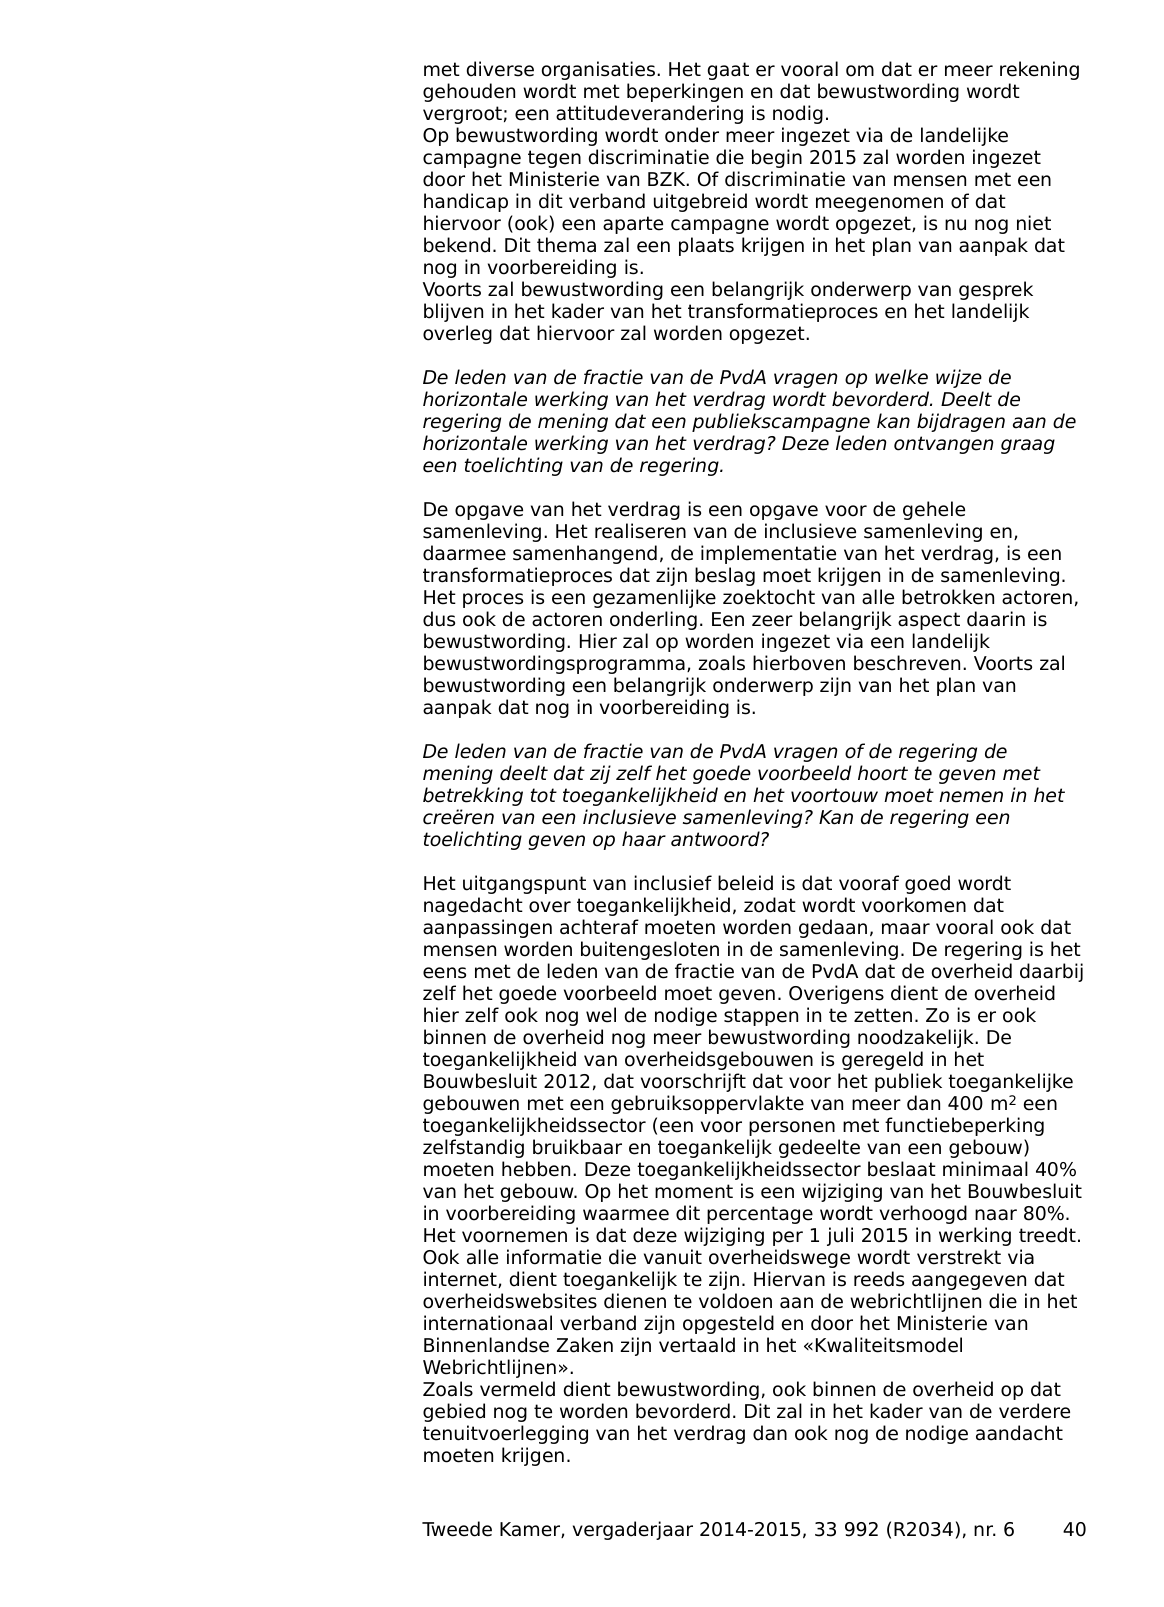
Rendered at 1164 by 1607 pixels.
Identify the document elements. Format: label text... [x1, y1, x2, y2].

text Voorts zal bewustwording een belangrijk onderwerp van gesprek blijven in het kader van het transformatieproces en het landelijk overleg dat hiervoor zal worden opgezet. [422, 279, 1087, 345]
text De leden van de fractie van de PvdA vragen op welke wijze de horizontale werking van het verdrag wordt bevorderd. Deelt de regering de mening dat een publiekscampagne kan bijdragen aan de horizontale werking van het verdrag? Deze leden ontvangen graag een toelichting van de regering. [422, 367, 1087, 477]
text De opgave van het verdrag is een opgave voor de gehele samenleving. Het realiseren van de inclusieve samenleving en, daarmee samenhangend, de implementatie van het verdrag, is een transformatieproces dat zijn beslag moet krijgen in de samenleving. Het proces is een gezamenlijke zoektocht van alle betrokken actoren, dus ook de actoren onderling. Een zeer belangrijk aspect daarin is bewustwording. Hier zal op worden ingezet via een landelijk bewustwordingsprogramma, zoals hierboven beschreven. Voorts zal bewustwording een belangrijk onderwerp zijn van het plan van aanpak dat nog in voorbereiding is. [422, 499, 1087, 719]
text De leden van de fractie van de PvdA vragen of de regering de mening deelt dat zij zelf het goede voorbeeld hoort te geven met betrekking tot toegankelijkheid en het voortouw moet nemen in het creëren van een inclusieve samenleving? Kan de regering een toelichting geven op haar antwoord? [422, 741, 1087, 851]
text met diverse organisaties. Het gaat er vooral om dat er meer rekening gehouden wordt met beperkingen en dat bewustwording wordt vergroot; een attitudeverandering is nodig. [422, 59, 1087, 125]
text Op bewustwording wordt onder meer ingezet via de landelijke campagne tegen discriminatie die begin 2015 zal worden ingezet door het Ministerie van BZK. Of discriminatie van mensen met een handicap in dit verband uitgebreid wordt meegenomen of dat hiervoor (ook) een aparte campagne wordt opgezet, is nu nog niet bekend. Dit thema zal een plaats krijgen in het plan van aanpak dat nog in voorbereiding is. [422, 125, 1087, 279]
text Zoals vermeld dient bewustwording, ook binnen de overheid op dat gebied nog te worden bevorderd. Dit zal in het kader van de verdere tenuitvoerlegging van het verdrag dan ook nog de nodige aandacht moeten krijgen. [422, 1379, 1087, 1467]
text Het uitgangspunt van inclusief beleid is dat vooraf goed wordt nagedacht over toegankelijkheid, zodat wordt voorkomen dat aanpassingen achteraf moeten worden gedaan, maar vooral ook dat mensen worden buitengesloten in de samenleving. De regering is het eens met de leden van de fractie van de PvdA dat de overheid daarbij zelf het goede voorbeeld moet geven. Overigens dient de overheid hier zelf ook nog wel de nodige stappen in te zetten. Zo is er ook binnen de overheid nog meer bewustwording noodzakelijk. De toegankelijkheid van overheidsgebouwen is geregeld in het Bouwbesluit 2012, dat voorschrijft dat voor het publiek toegankelijke gebouwen met een gebruiksoppervlakte van meer dan 400 m2 een toegankelijkheidssector (een voor personen met functiebeperking zelfstandig bruikbaar en toegankelijk gedeelte van een gebouw) moeten hebben. Deze toegankelijkheidssector beslaat minimaal 40% van het gebouw. Op het moment is een wijziging van het Bouwbesluit in voorbereiding waarmee dit percentage wordt verhoogd naar 80%. Het voornemen is dat deze wijziging per 1 juli 2015 in werking treedt. Ook alle informatie die vanuit overheidswege wordt verstrekt via internet, dient toegankelijk te zijn. Hiervan is reeds aangegeven dat overheidswebsites dienen te voldoen aan de webrichtlijnen die in het internationaal verband zijn opgesteld en door het Ministerie van Binnenlandse Zaken zijn vertaald in het «Kwaliteitsmodel Webrichtlijnen». [422, 873, 1087, 1379]
